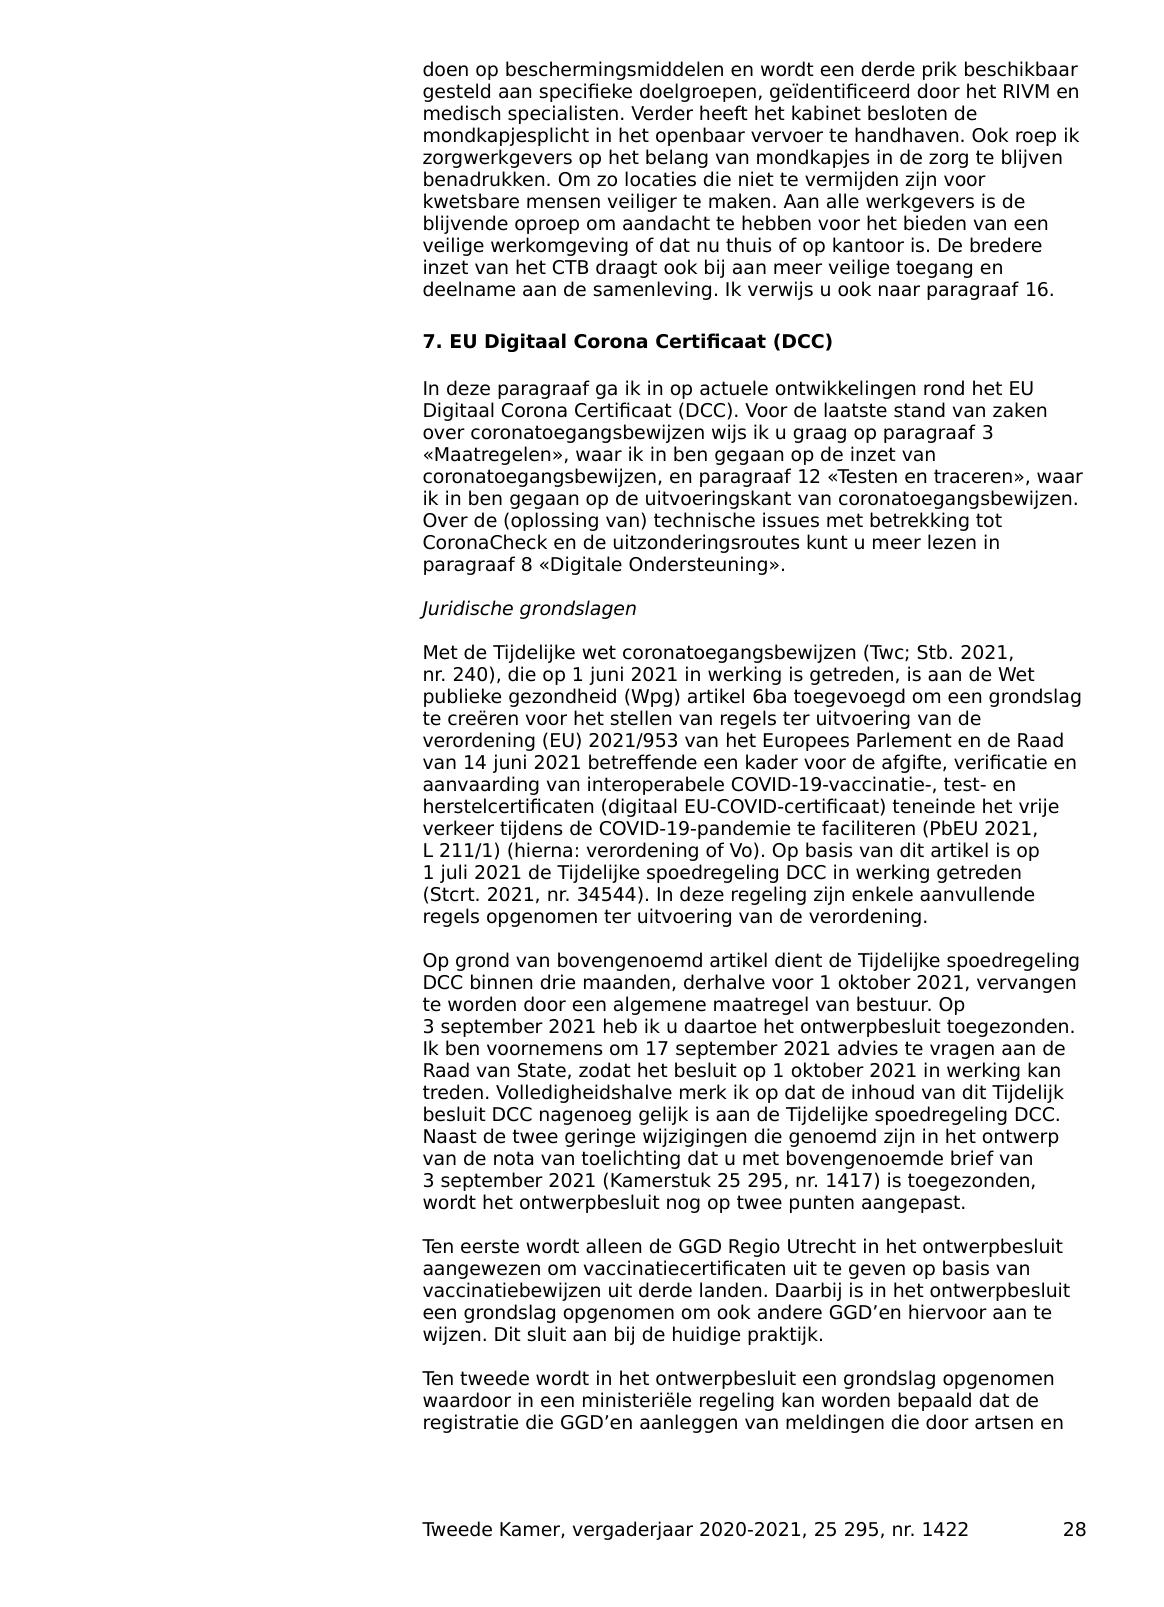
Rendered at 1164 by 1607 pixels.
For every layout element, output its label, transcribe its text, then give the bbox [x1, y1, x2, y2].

text Ten eerste wordt alleen de GGD Regio Utrecht in het ontwerpbesluit aangewezen om vaccinatiecertificaten uit te geven op basis van vaccinatiebewijzen uit derde landen. Daarbij is in het ontwerpbesluit een grondslag opgenomen om ook andere GGD’en hiervoor aan te wijzen. Dit sluit aan bij de huidige praktijk. [422, 1236, 1087, 1346]
text Met de Tijdelijke wet coronatoegangsbewijzen (Twc; Stb. 2021, nr. 240), die op 1 juni 2021 in werking is getreden, is aan de Wet publieke gezondheid (Wpg) artikel 6ba toegevoegd om een grondslag te creëren voor het stellen van regels ter uitvoering van de verordening (EU) 2021/953 van het Europees Parlement en de Raad van 14 juni 2021 betreffende een kader voor de afgifte, verificatie en aanvaarding van interoperabele COVID-19-vaccinatie-, test- en herstelcertificaten (digitaal EU-COVID-certificaat) teneinde het vrije verkeer tijdens de COVID-19-pandemie te faciliteren (PbEU 2021, L 211/1) (hierna: verordening of Vo). Op basis van dit artikel is op 1 juli 2021 de Tijdelijke spoedregeling DCC in werking getreden (Stcrt. 2021, nr. 34544). In deze regeling zijn enkele aanvullende regels opgenomen ter uitvoering van de verordening. [422, 642, 1087, 928]
subtitle Juridische grondslagen [422, 598, 1087, 620]
text doen op beschermingsmiddelen en wordt een derde prik beschikbaar gesteld aan specifieke doelgroepen, geïdentificeerd door het RIVM en medisch specialisten. Verder heeft het kabinet besloten de mondkapjesplicht in het openbaar vervoer te handhaven. Ook roep ik zorgwerkgevers op het belang van mondkapjes in de zorg te blijven benadrukken. Om zo locaties die niet te vermijden zijn voor kwetsbare mensen veiliger te maken. Aan alle werkgevers is de blijvende oproep om aandacht te hebben voor het bieden van een veilige werkomgeving of dat nu thuis of op kantoor is. De bredere inzet van het CTB draagt ook bij aan meer veilige toegang en deelname aan de samenleving. Ik verwijs u ook naar paragraaf 16. [422, 59, 1087, 301]
text Ten tweede wordt in het ontwerpbesluit een grondslag opgenomen waardoor in een ministeriële regeling kan worden bepaald dat de registratie die GGD’en aanleggen van meldingen die door artsen en [422, 1368, 1087, 1434]
text In deze paragraaf ga ik in op actuele ontwikkelingen rond het EU Digitaal Corona Certificaat (DCC). Voor de laatste stand van zaken over coronatoegangsbewijzen wijs ik u graag op paragraaf 3 «Maatregelen», waar ik in ben gegaan op de inzet van coronatoegangsbewijzen, en paragraaf 12 «Testen en traceren», waar ik in ben gegaan op de uitvoeringskant van coronatoegangsbewijzen. Over de (oplossing van) technische issues met betrekking tot CoronaCheck en de uitzonderingsroutes kunt u meer lezen in paragraaf 8 «Digitale Ondersteuning». [422, 378, 1087, 576]
subtitle 7. EU Digitaal Corona Certificaat (DCC) [422, 331, 1087, 353]
text Op grond van bovengenoemd artikel dient de Tijdelijke spoedregeling DCC binnen drie maanden, derhalve voor 1 oktober 2021, vervangen te worden door een algemene maatregel van bestuur. Op 3 september 2021 heb ik u daartoe het ontwerpbesluit toegezonden. Ik ben voornemens om 17 september 2021 advies te vragen aan de Raad van State, zodat het besluit op 1 oktober 2021 in werking kan treden. Volledigheidshalve merk ik op dat de inhoud van dit Tijdelijk besluit DCC nagenoeg gelijk is aan de Tijdelijke spoedregeling DCC. Naast de twee geringe wijzigingen die genoemd zijn in het ontwerp van de nota van toelichting dat u met bovengenoemde brief van 3 september 2021 (Kamerstuk 25 295, nr. 1417) is toegezonden, wordt het ontwerpbesluit nog op twee punten aangepast. [422, 950, 1087, 1214]
